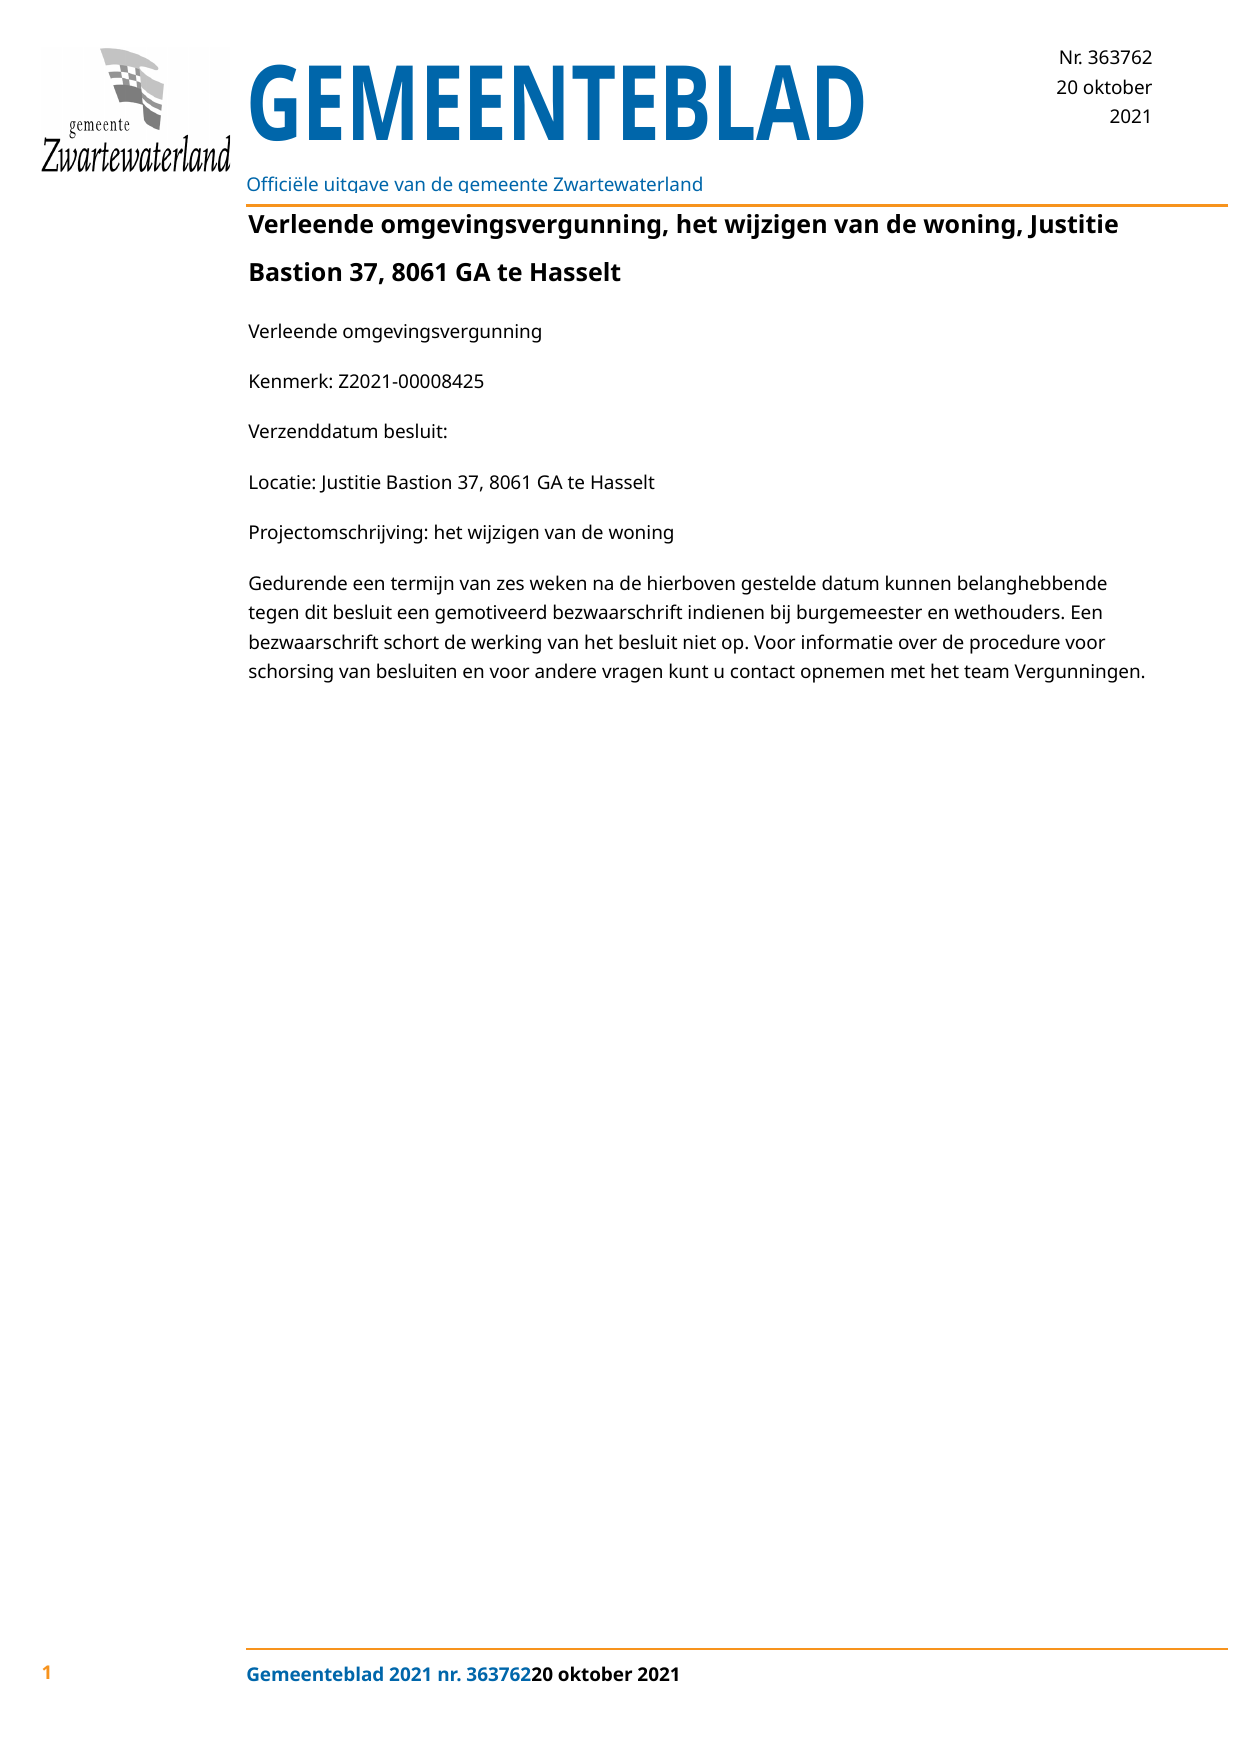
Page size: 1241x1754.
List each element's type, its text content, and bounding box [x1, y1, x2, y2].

text Gedurende een termijn van zes weken na de hierboven gestelde datum kunnen belanghebbende tegen dit besluit een gemotiveerd bezwaarschrift indienen bij burgemeester en wethouders. Een bezwaarschrift schort de werking van het besluit niet op. Voor informatie over de procedure voor schorsing van besluiten en voor andere vragen kunt u contact opnemen met het team Vergunningen. [248, 570, 1152, 684]
text Verzenddatum besluit: [248, 419, 1152, 444]
text Locatie: Justitie Bastion 37, 8061 GA te Hasselt [248, 469, 1152, 495]
text Verleende omgevingsvergunning [248, 318, 1152, 344]
text Projectomschrijving: het wijzigen van de woning [248, 519, 1152, 545]
text Verleende omgevingsvergunning, het wijzigen van de woning, Justitie Bastion 37, 8061 GA te Hasselt [248, 207, 1152, 288]
text Kenmerk: Z2021-00008425 [248, 368, 1152, 394]
picture [41, 47, 231, 172]
